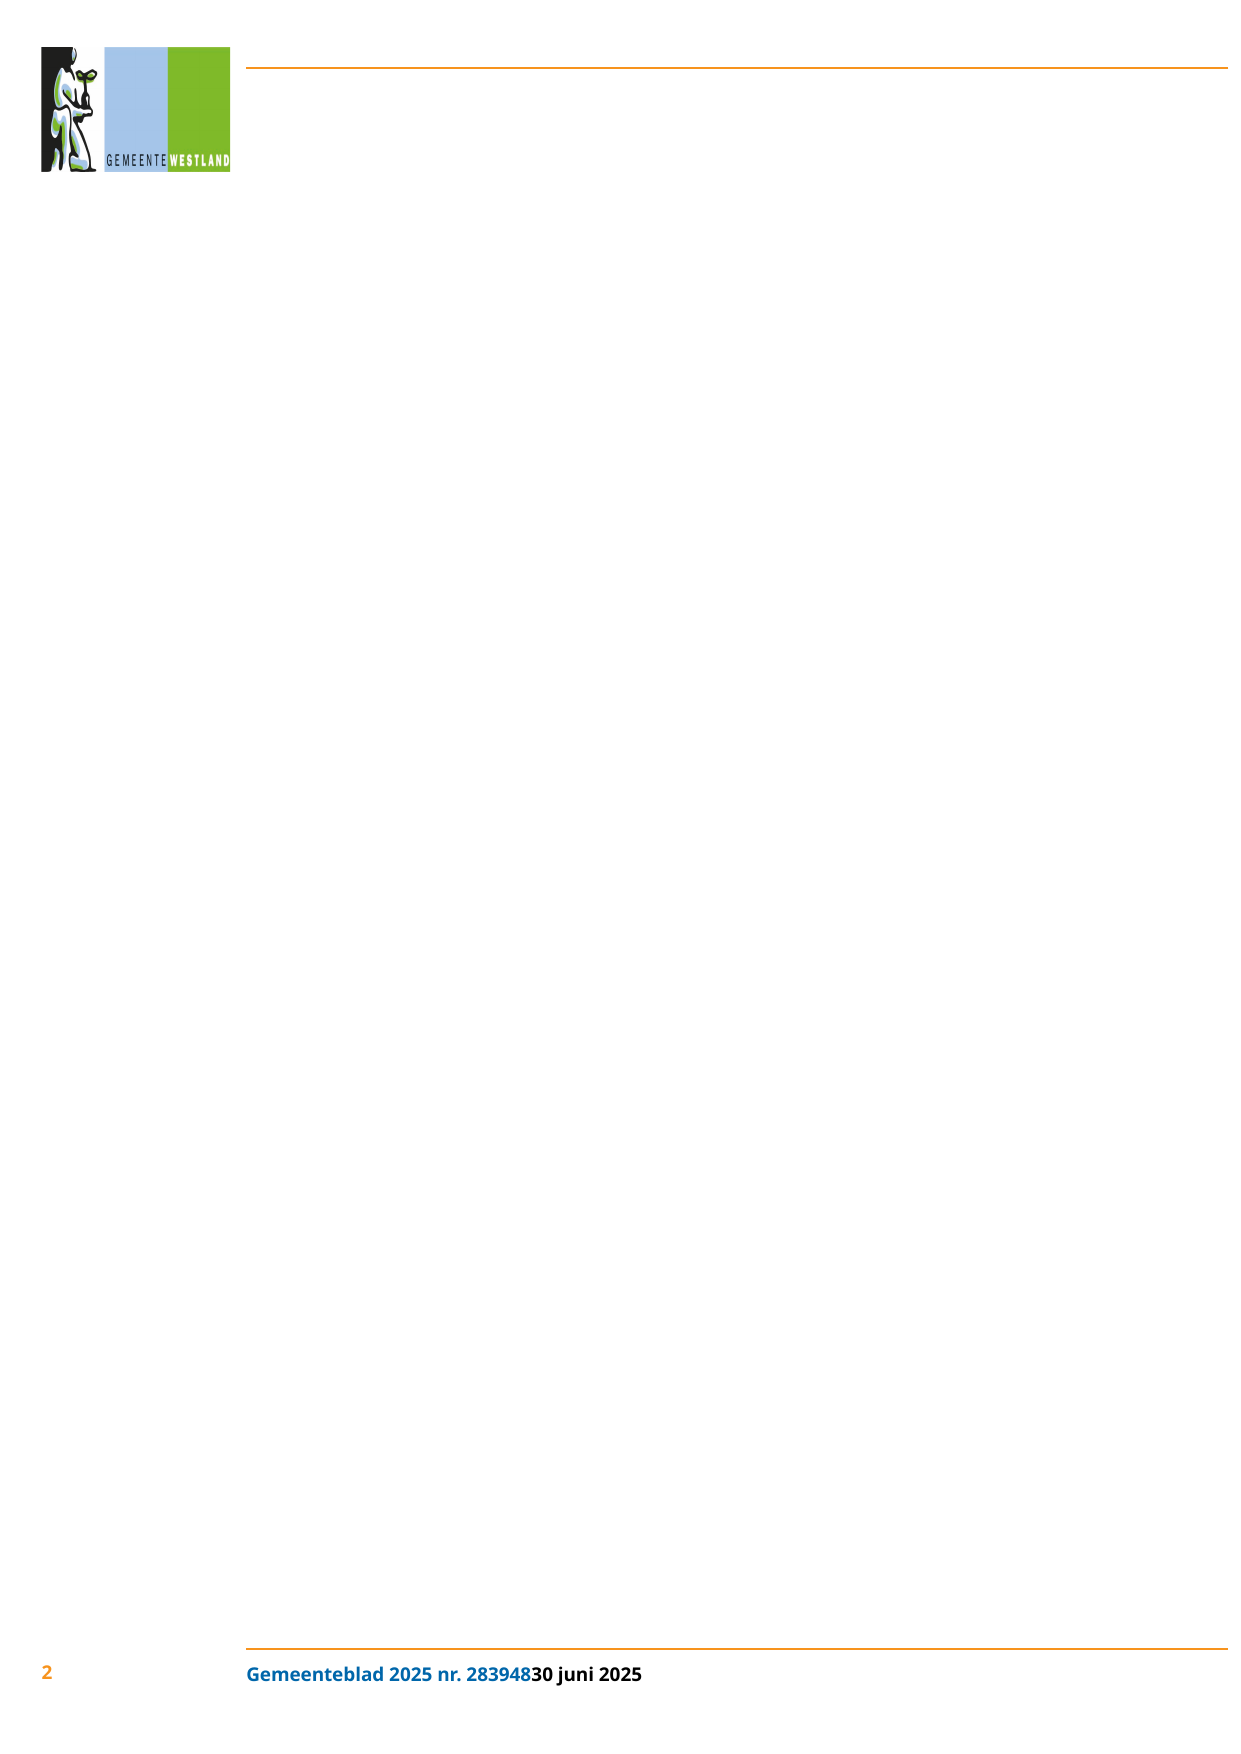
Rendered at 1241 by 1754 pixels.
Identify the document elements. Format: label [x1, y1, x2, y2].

picture [41, 47, 231, 172]
